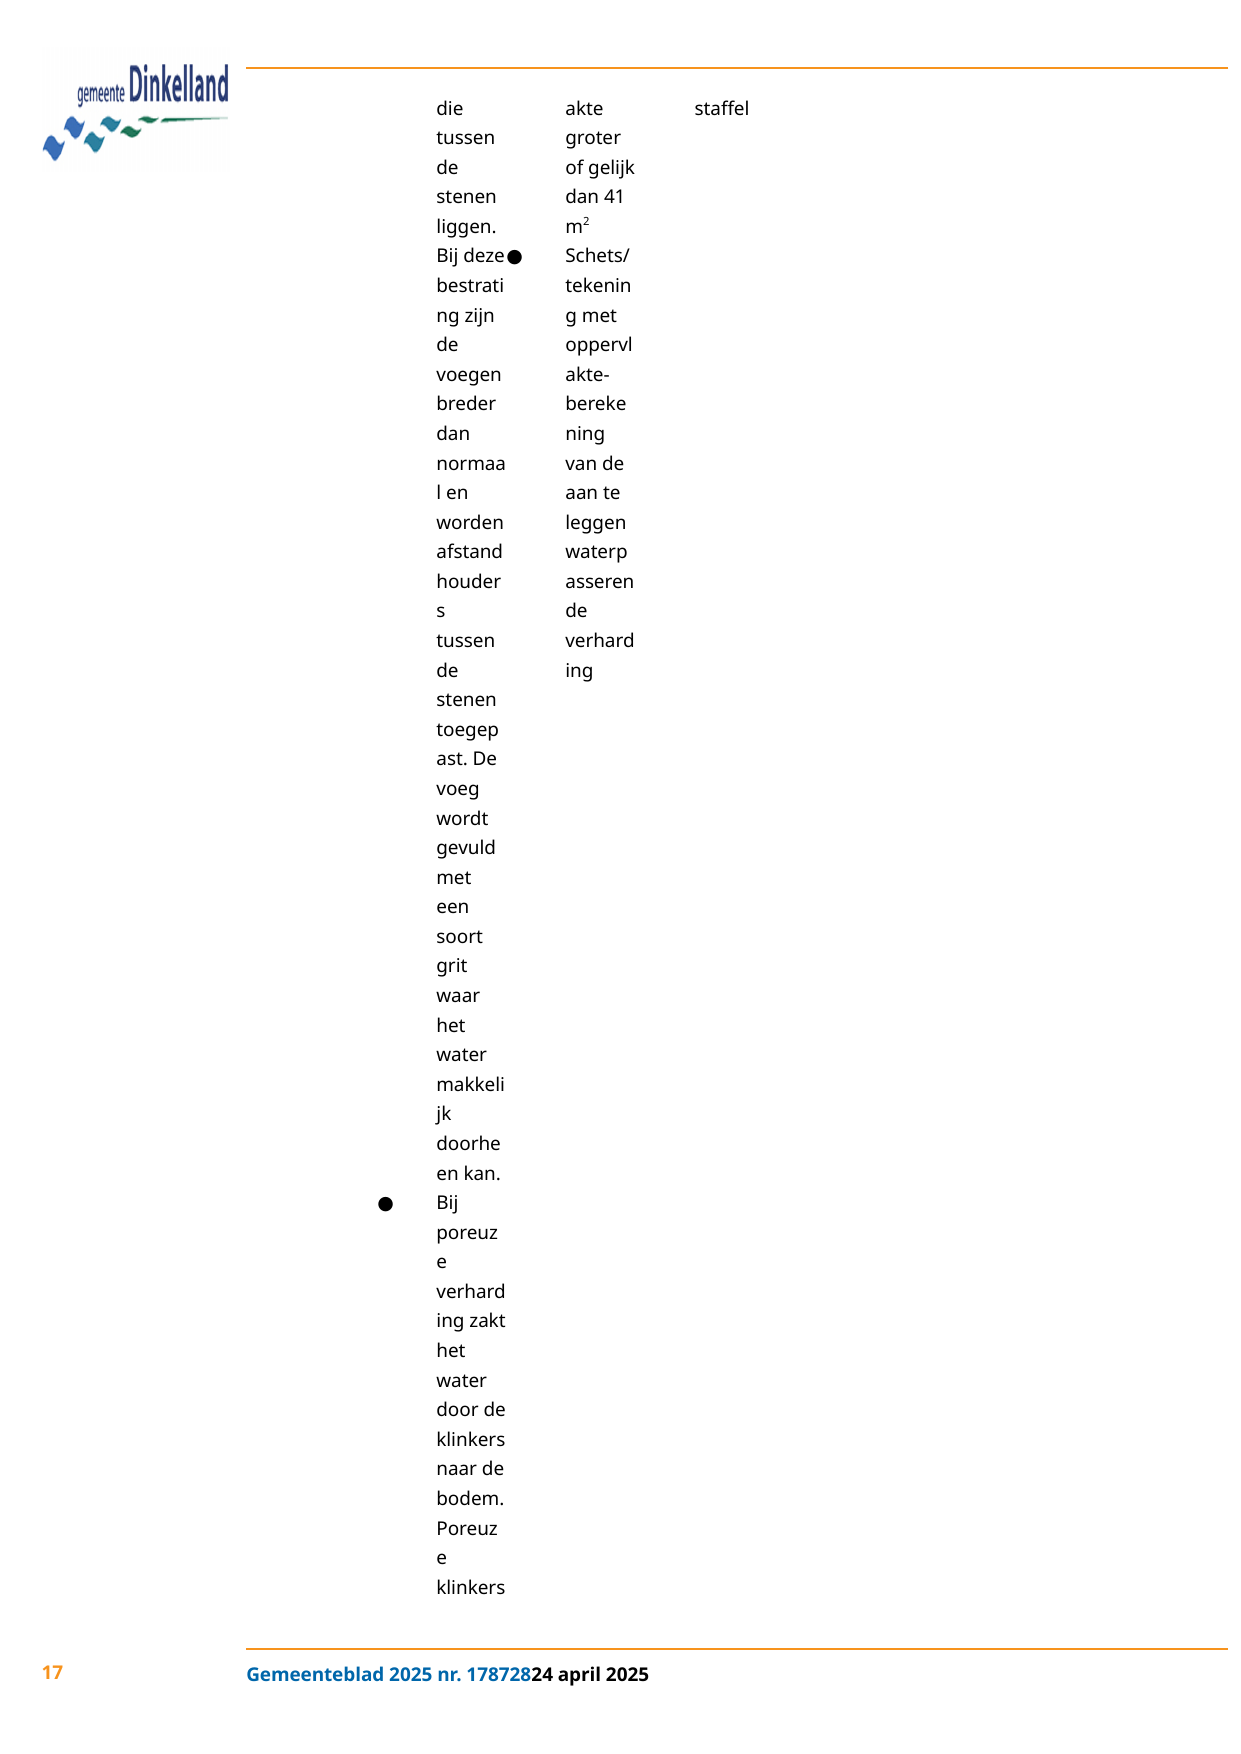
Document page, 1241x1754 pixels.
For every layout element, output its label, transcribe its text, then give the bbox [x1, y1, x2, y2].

table_cell [248, 95, 377, 1600]
table_cell [1023, 95, 1152, 1600]
table_cell akte groter of gelijk dan 41 m2 Schets/tekening met oppervlakte-berekening van de aan te leggen waterpasserende verharding [506, 95, 635, 1600]
table_cell die tussen de stenen liggen. Bij deze bestrating zijn de voegen breder dan normaal en worden afstandhouders tussen de stenen toegepast. De voeg wordt gevuld met een soort grit waar het water makkelijk doorheen kan. Bij poreuze verharding zakt het water door de klinkers naar de bodem. Poreuze klinkers [377, 95, 506, 1600]
table_cell [764, 95, 893, 1600]
table_cell [894, 95, 1022, 1600]
picture [41, 47, 231, 172]
table_cell staffel [635, 95, 764, 1600]
